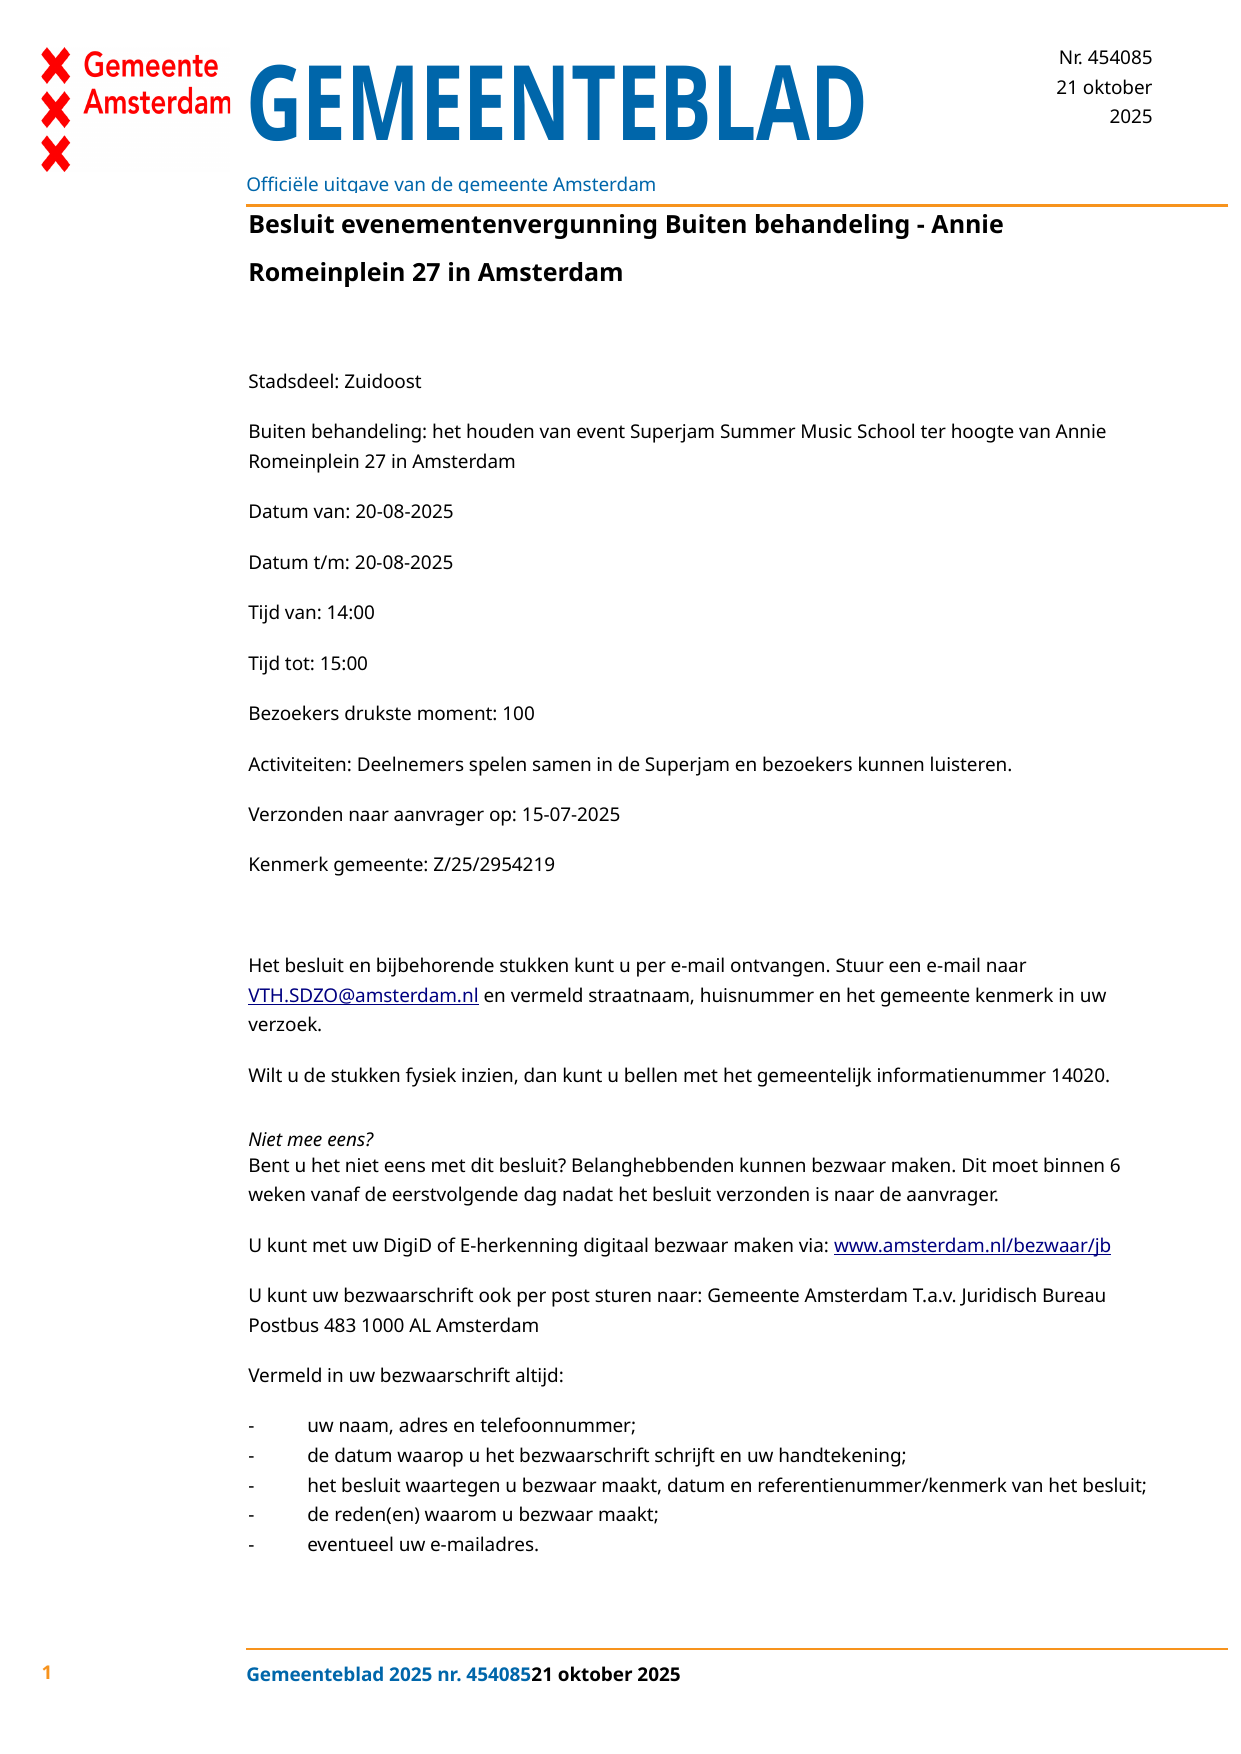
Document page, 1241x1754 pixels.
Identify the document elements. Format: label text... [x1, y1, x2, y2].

text Stadsdeel: Zuidoost [248, 368, 1152, 394]
list de reden(en) waarom u bezwaar maakt; [248, 1501, 1152, 1527]
text Bent u het niet eens met dit besluit? Belanghebbenden kunnen bezwaar maken. Dit moet binnen 6 weken vanaf de eerstvolgende dag nadat het besluit verzonden is naar de aanvrager. [248, 1152, 1152, 1207]
list de datum waarop u het bezwaarschrift schrijft en uw handtekening; [248, 1442, 1152, 1468]
list uw naam, adres en telefoonnummer; [248, 1413, 1152, 1438]
text Niet mee eens? [248, 1126, 1152, 1152]
text Bezoekers drukste moment: 100 [248, 700, 1152, 726]
list eventueel uw e-mailadres. [248, 1531, 1152, 1557]
text Kenmerk gemeente: Z/25/2954219 [248, 852, 1152, 877]
list het besluit waartegen u bezwaar maakt, datum en referentienummer/kenmerk van het besluit; [248, 1472, 1152, 1497]
text Het besluit en bijbehorende stukken kunt u per e-mail ontvangen. Stuur een e-mail naar VTH.SDZO@amsterdam.nl en vermeld straatnaam, huisnummer en het gemeente kenmerk in uw verzoek. [248, 952, 1152, 1037]
text Vermeld in uw bezwaarschrift altijd: [248, 1362, 1152, 1388]
picture [41, 47, 231, 172]
text Besluit evenementenvergunning Buiten behandeling - Annie Romeinplein 27 in Amsterdam [248, 207, 1152, 288]
text Buiten behandeling: het houden van event Superjam Summer Music School ter hoogte van Annie Romeinplein 27 in Amsterdam [248, 419, 1152, 474]
text Tijd tot: 15:00 [248, 650, 1152, 676]
text U kunt uw bezwaarschrift ook per post sturen naar: Gemeente Amsterdam T.a.v. Juridisch Bureau Postbus 483 1000 AL Amsterdam [248, 1282, 1152, 1337]
text Verzonden naar aanvrager op: 15-07-2025 [248, 801, 1152, 827]
text Datum t/m: 20-08-2025 [248, 549, 1152, 575]
text Activiteiten: Deelnemers spelen samen in de Superjam en bezoekers kunnen luisteren. [248, 751, 1152, 777]
text Tijd van: 14:00 [248, 599, 1152, 625]
text Wilt u de stukken fysiek inzien, dan kunt u bellen met het gemeentelijk informatienummer 14020. [248, 1062, 1152, 1088]
text U kunt met uw DigiD of E-herkenning digitaal bezwaar maken via: www.amsterdam.nl/bezwaar/jb [248, 1232, 1152, 1257]
text Datum van: 20-08-2025 [248, 499, 1152, 524]
